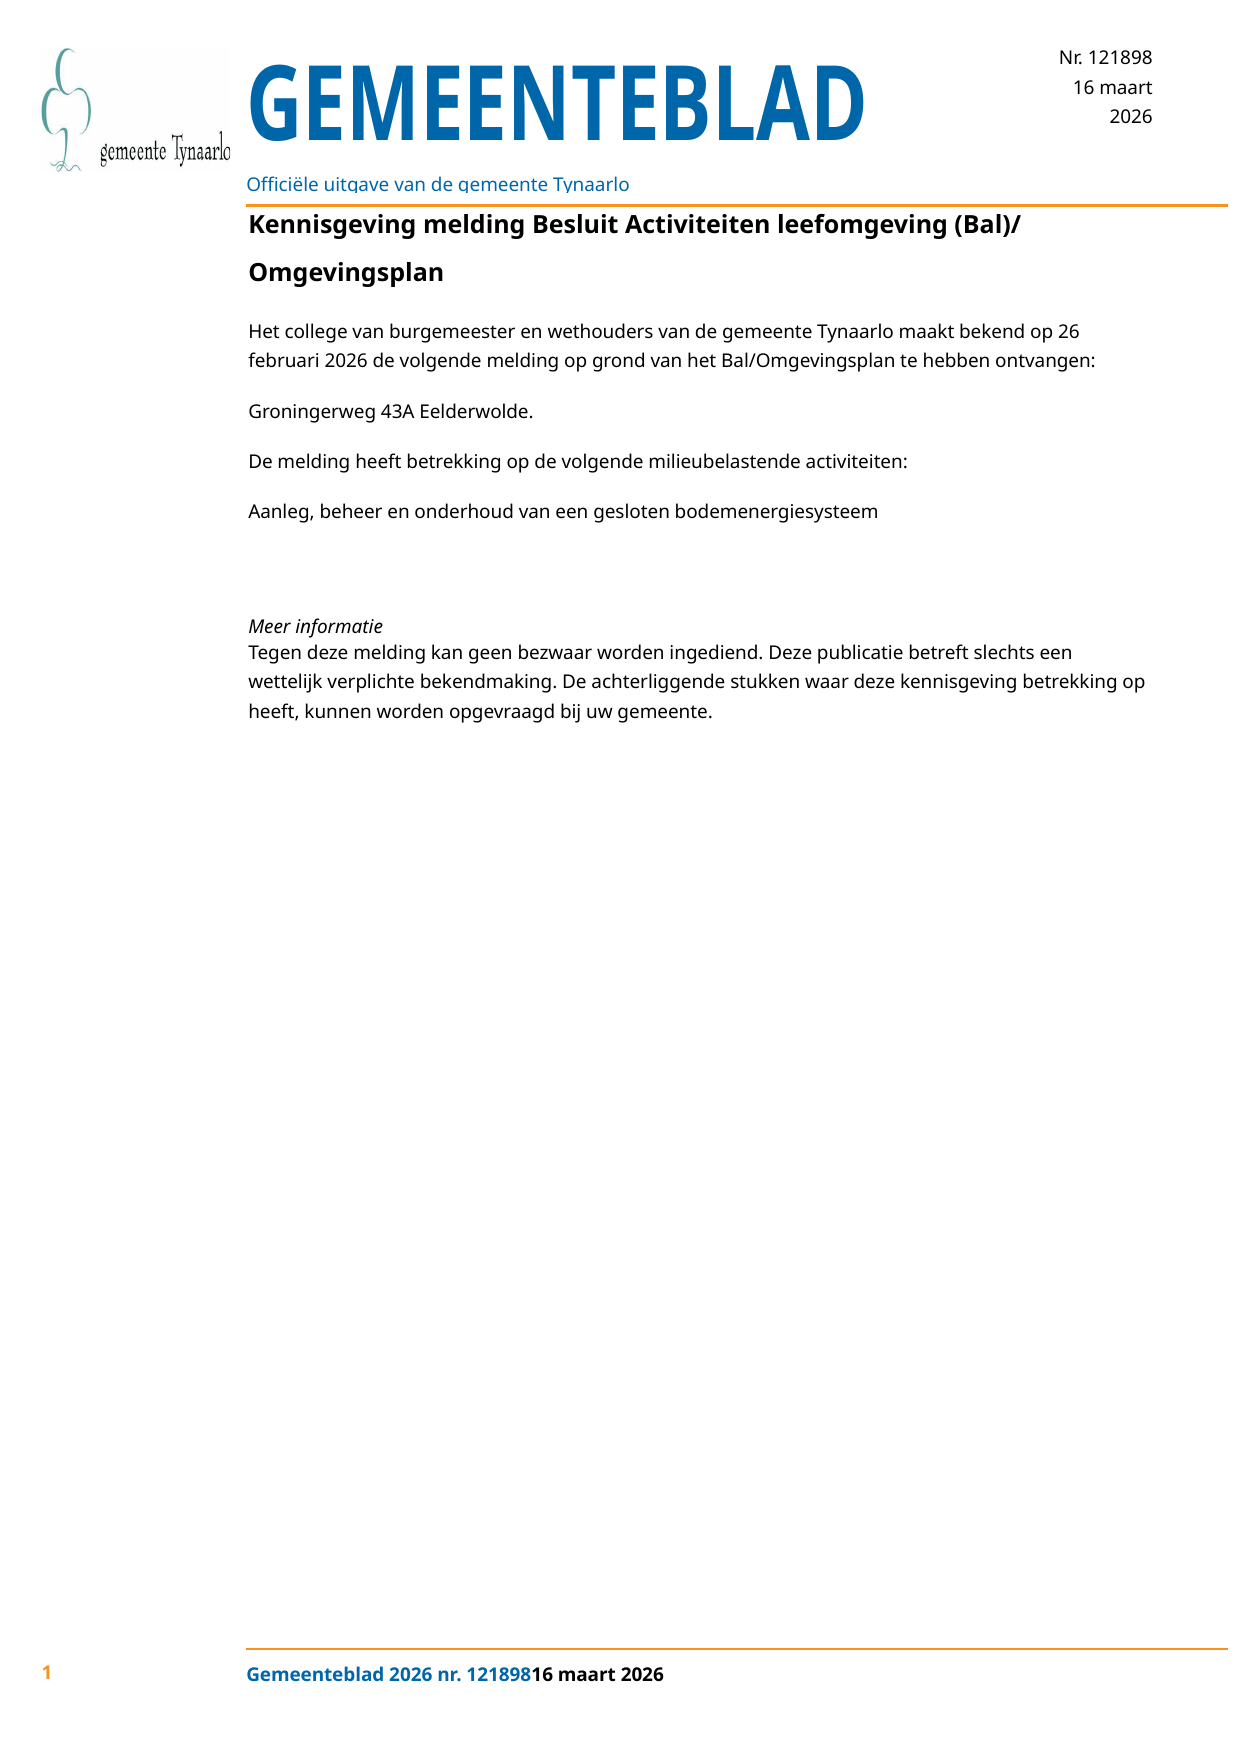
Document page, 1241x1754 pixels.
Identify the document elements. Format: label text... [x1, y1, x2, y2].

text De melding heeft betrekking op de volgende milieubelastende activiteiten: [248, 448, 1152, 474]
text Meer informatie [248, 613, 1152, 639]
picture [41, 47, 231, 172]
text Groningerweg 43A Eelderwolde. [248, 398, 1152, 424]
text Het college van burgemeester en wethouders van de gemeente Tynaarlo maakt bekend op 26 februari 2026 de volgende melding op grond van het Bal/Omgevingsplan te hebben ontvangen: [248, 318, 1152, 373]
text Aanleg, beheer en onderhoud van een gesloten bodemenergiesysteem [248, 499, 1152, 524]
text Tegen deze melding kan geen bezwaar worden ingediend. Deze publicatie betreft slechts een wettelijk verplichte bekendmaking. De achterliggende stukken waar deze kennisgeving betrekking op heeft, kunnen worden opgevraagd bij uw gemeente. [248, 639, 1152, 724]
text Kennisgeving melding Besluit Activiteiten leefomgeving (Bal)/ Omgevingsplan [248, 207, 1152, 288]
